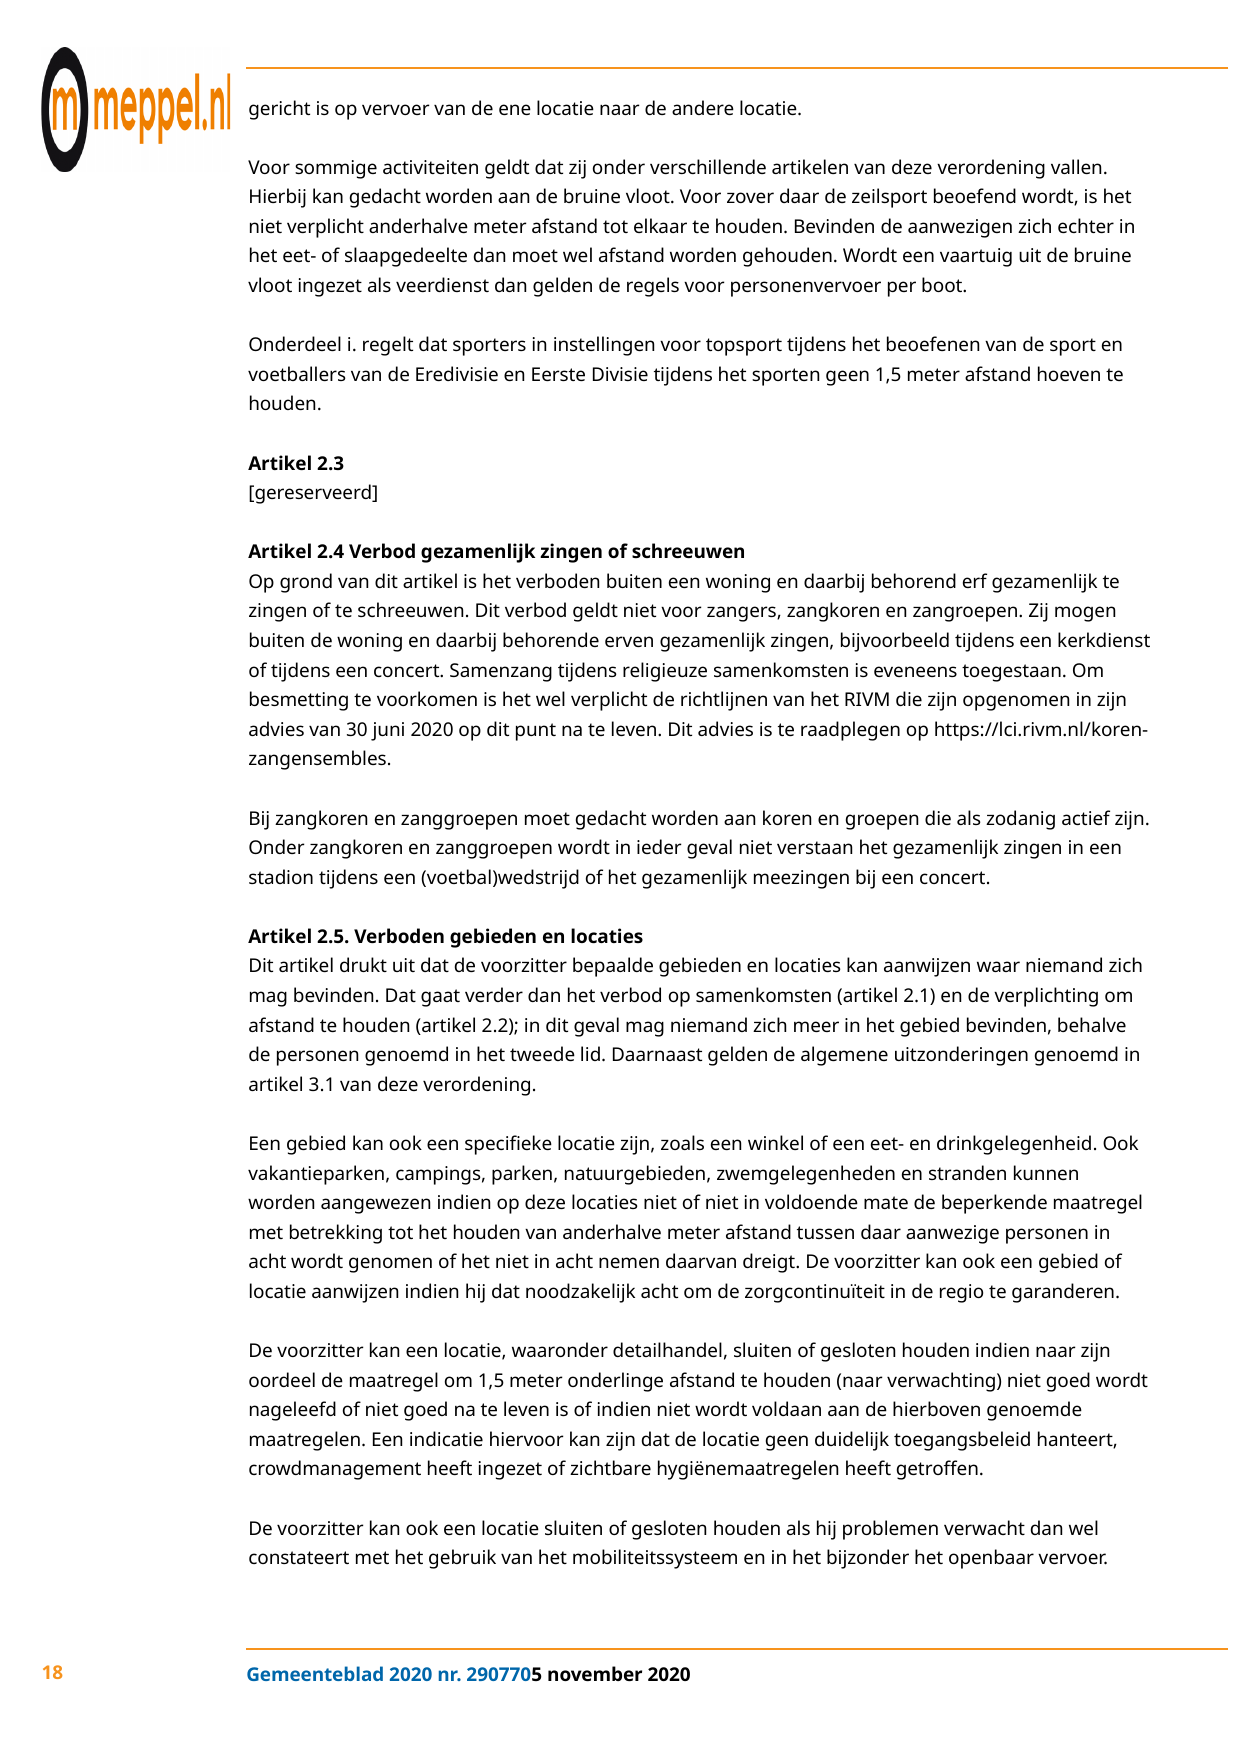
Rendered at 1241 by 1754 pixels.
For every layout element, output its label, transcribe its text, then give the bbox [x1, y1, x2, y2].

text Dit artikel drukt uit dat de voorzitter bepaalde gebieden en locaties kan aanwijzen waar niemand zich mag bevinden. Dat gaat verder dan het verbod op samenkomsten (artikel 2.1) en de verplichting om afstand te houden (artikel 2.2); in dit geval mag niemand zich meer in het gebied bevinden, behalve de personen genoemd in het tweede lid. Daarnaast gelden de algemene uitzonderingen genoemd in artikel 3.1 van deze verordening. [248, 953, 1152, 1097]
text De voorzitter kan ook een locatie sluiten of gesloten houden als hij problemen verwacht dan wel constateert met het gebruik van het mobiliteitssysteem en in het bijzonder het openbaar vervoer. [248, 1515, 1152, 1570]
text gericht is op vervoer van de ene locatie naar de andere locatie. [248, 95, 1152, 121]
text [gereserveerd] [248, 479, 1152, 505]
text Onderdeel i. regelt dat sporters in instellingen voor topsport tijdens het beoefenen van de sport en voetballers van de Eredivisie en Eerste Divisie tijdens het sporten geen 1,5 meter afstand hoeven te houden. [248, 331, 1152, 416]
text Artikel 2.3 [248, 450, 1152, 476]
text Voor sommige activiteiten geldt dat zij onder verschillende artikelen van deze verordening vallen. Hierbij kan gedacht worden aan de bruine vloot. Voor zover daar de zeilsport beoefend wordt, is het niet verplicht anderhalve meter afstand tot elkaar te houden. Bevinden de aanwezigen zich echter in het eet- of slaapgedeelte dan moet wel afstand worden gehouden. Wordt een vaartuig uit de bruine vloot ingezet als veerdienst dan gelden de regels voor personenvervoer per boot. [248, 154, 1152, 298]
text Een gebied kan ook een specifieke locatie zijn, zoals een winkel of een eet- en drinkgelegenheid. Ook vakantieparken, campings, parken, natuurgebieden, zwemgelegenheden en stranden kunnen worden aangewezen indien op deze locaties niet of niet in voldoende mate de beperkende maatregel met betrekking tot het houden van anderhalve meter afstand tussen daar aanwezige personen in acht wordt genomen of het niet in acht nemen daarvan dreigt. De voorzitter kan ook een gebied of locatie aanwijzen indien hij dat noodzakelijk acht om de zorgcontinuïteit in de regio te garanderen. [248, 1130, 1152, 1304]
picture [41, 47, 231, 172]
text Bij zangkoren en zanggroepen moet gedacht worden aan koren en groepen die als zodanig actief zijn. Onder zangkoren en zanggroepen wordt in ieder geval niet verstaan het gezamenlijk zingen in een stadion tijdens een (voetbal)wedstrijd of het gezamenlijk meezingen bij een concert. [248, 805, 1152, 890]
text Op grond van dit artikel is het verboden buiten een woning en daarbij behorend erf gezamenlijk te zingen of te schreeuwen. Dit verbod geldt niet voor zangers, zangkoren en zangroepen. Zij mogen buiten de woning en daarbij behorende erven gezamenlijk zingen, bijvoorbeeld tijdens een kerkdienst of tijdens een concert. Samenzang tijdens religieuze samenkomsten is eveneens toegestaan. Om besmetting te voorkomen is het wel verplicht de richtlijnen van het RIVM die zijn opgenomen in zijn advies van 30 juni 2020 op dit punt na te leven. Dit advies is te raadplegen op https://lci.rivm.nl/koren-zangensembles. [248, 568, 1152, 771]
text Artikel 2.5. Verboden gebieden en locaties [248, 923, 1152, 949]
text Artikel 2.4 Verbod gezamenlijk zingen of schreeuwen [248, 538, 1152, 564]
text De voorzitter kan een locatie, waaronder detailhandel, sluiten of gesloten houden indien naar zijn oordeel de maatregel om 1,5 meter onderlinge afstand te houden (naar verwachting) niet goed wordt nageleefd of niet goed na te leven is of indien niet wordt voldaan aan de hierboven genoemde maatregelen. Een indicatie hiervoor kan zijn dat de locatie geen duidelijk toegangsbeleid hanteert, crowdmanagement heeft ingezet of zichtbare hygiënemaatregelen heeft getroffen. [248, 1337, 1152, 1481]
